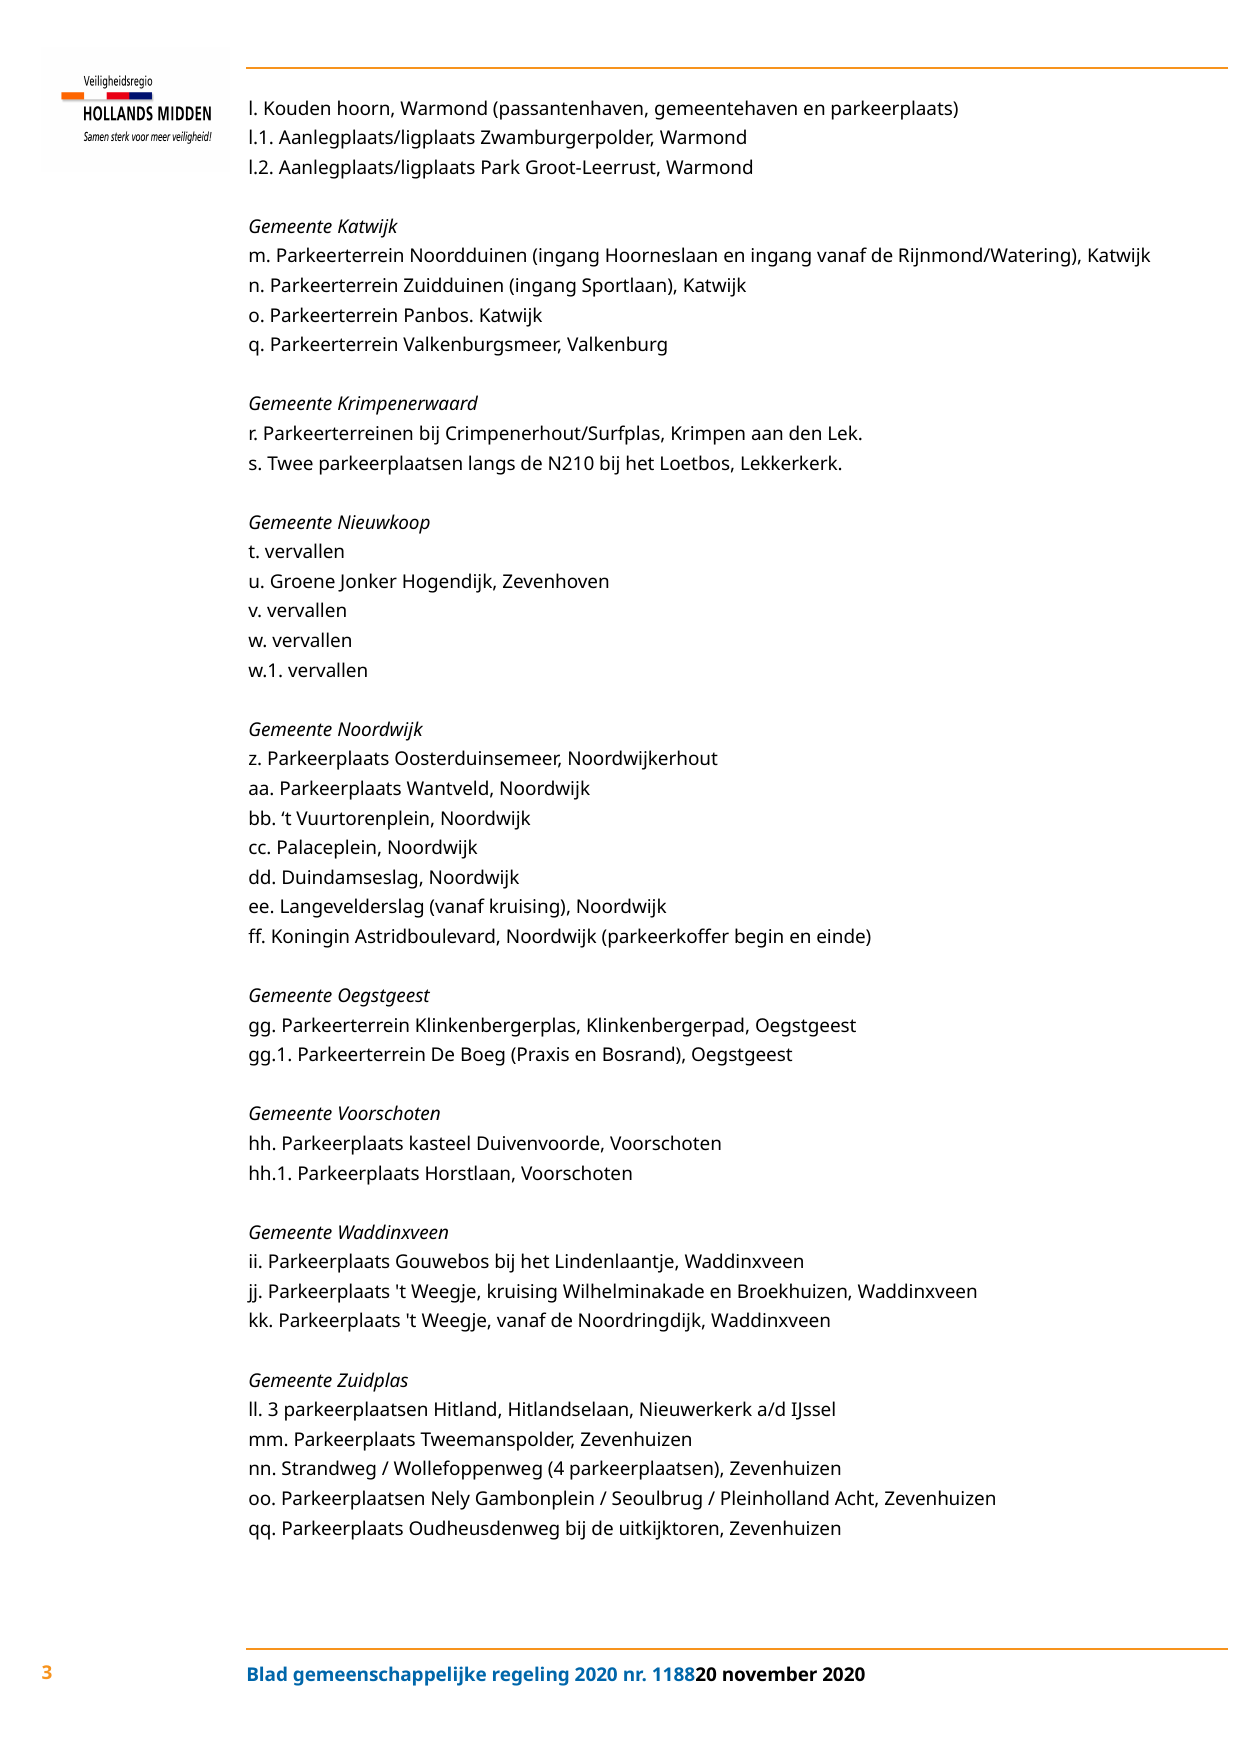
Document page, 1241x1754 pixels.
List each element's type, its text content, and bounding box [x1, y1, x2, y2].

text r. Parkeerterreinen bij Crimpenerhout/Surfplas, Krimpen aan den Lek. [248, 420, 1152, 446]
text ff. Koningin Astridboulevard, Noordwijk (parkeerkoffer begin en einde) [248, 923, 1152, 949]
text Gemeente Waddinxveen [248, 1219, 1152, 1245]
text Gemeente Katwijk [248, 213, 1152, 239]
text Gemeente Nieuwkoop [248, 509, 1152, 535]
text l. Kouden hoorn, Warmond (passantenhaven, gemeentehaven en parkeerplaats) [248, 95, 1152, 121]
text z. Parkeerplaats Oosterduinsemeer, Noordwijkerhout [248, 746, 1152, 771]
text qq. Parkeerplaats Oudheusdenweg bij de uitkijktoren, Zevenhuizen [248, 1515, 1152, 1541]
text ii. Parkeerplaats Gouwebos bij het Lindenlaantje, Waddinxveen [248, 1248, 1152, 1274]
text dd. Duindamseslag, Noordwijk [248, 864, 1152, 890]
text w. vervallen [248, 627, 1152, 653]
text w.1. vervallen [248, 657, 1152, 683]
text oo. Parkeerplaatsen Nely Gambonplein / Seoulbrug / Pleinholland Acht, Zevenhuizen [248, 1485, 1152, 1511]
text n. Parkeerterrein Zuidduinen (ingang Sportlaan), Katwijk [248, 272, 1152, 298]
text mm. Parkeerplaats Tweemanspolder, Zevenhuizen [248, 1426, 1152, 1452]
text Gemeente Voorschoten [248, 1101, 1152, 1126]
text bb. ‘t Vuurtorenplein, Noordwijk [248, 805, 1152, 831]
text Gemeente Zuidplas [248, 1367, 1152, 1393]
text m. Parkeerterrein Noordduinen (ingang Hoorneslaan en ingang vanaf de Rijnmond/Watering), Katwijk [248, 243, 1152, 268]
text kk. Parkeerplaats 't Weegje, vanaf de Noordringdijk, Waddinxveen [248, 1308, 1152, 1333]
text o. Parkeerterrein Panbos. Katwijk [248, 302, 1152, 328]
text ll. 3 parkeerplaatsen Hitland, Hitlandselaan, Nieuwerkerk a/d IJssel [248, 1396, 1152, 1422]
text nn. Strandweg / Wollefoppenweg (4 parkeerplaatsen), Zevenhuizen [248, 1456, 1152, 1481]
text gg.1. Parkeerterrein De Boeg (Praxis en Bosrand), Oegstgeest [248, 1041, 1152, 1067]
text Gemeente Krimpenerwaard [248, 391, 1152, 416]
text Gemeente Noordwijk [248, 716, 1152, 742]
picture [41, 47, 231, 172]
text aa. Parkeerplaats Wantveld, Noordwijk [248, 775, 1152, 801]
text cc. Palaceplein, Noordwijk [248, 834, 1152, 860]
text u. Groene Jonker Hogendijk, Zevenhoven [248, 568, 1152, 594]
text jj. Parkeerplaats 't Weegje, kruising Wilhelminakade en Broekhuizen, Waddinxveen [248, 1278, 1152, 1304]
text gg. Parkeerterrein Klinkenbergerplas, Klinkenbergerpad, Oegstgeest [248, 1012, 1152, 1038]
text q. Parkeerterrein Valkenburgsmeer, Valkenburg [248, 331, 1152, 357]
text s. Twee parkeerplaatsen langs de N210 bij het Loetbos, Lekkerkerk. [248, 450, 1152, 476]
text hh. Parkeerplaats kasteel Duivenvoorde, Voorschoten [248, 1130, 1152, 1156]
text v. vervallen [248, 598, 1152, 623]
text l.1. Aanlegplaats/ligplaats Zwamburgerpolder, Warmond [248, 124, 1152, 150]
text Gemeente Oegstgeest [248, 982, 1152, 1008]
text l.2. Aanlegplaats/ligplaats Park Groot-Leerrust, Warmond [248, 154, 1152, 180]
text hh.1. Parkeerplaats Horstlaan, Voorschoten [248, 1160, 1152, 1186]
text ee. Langevelderslag (vanaf kruising), Noordwijk [248, 893, 1152, 919]
text t. vervallen [248, 538, 1152, 564]
